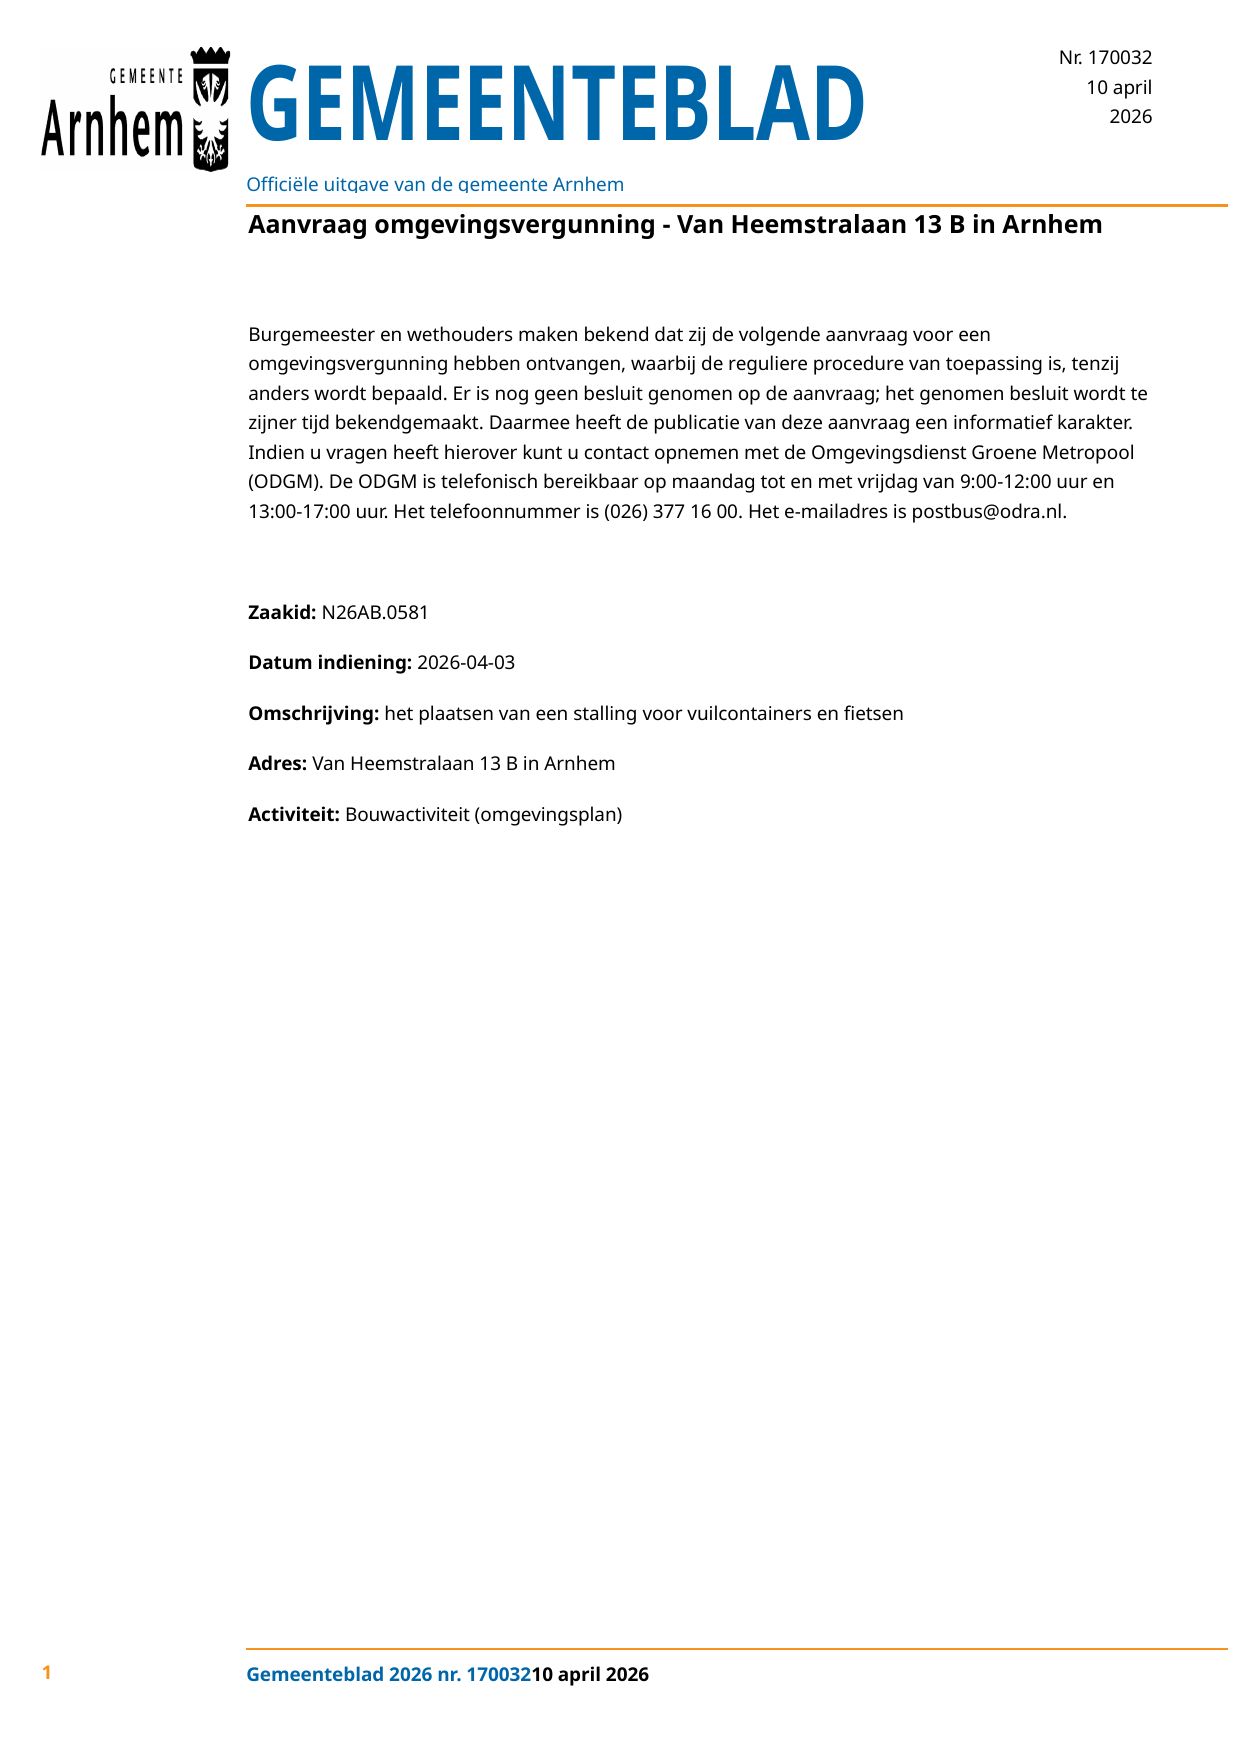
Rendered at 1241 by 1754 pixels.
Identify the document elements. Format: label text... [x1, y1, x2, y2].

picture [41, 47, 231, 172]
text Activiteit: Bouwactiviteit (omgevingsplan) [248, 801, 1152, 826]
text Burgemeester en wethouders maken bekend dat zij de volgende aanvraag voor een omgevingsvergunning hebben ontvangen, waarbij de reguliere procedure van toepassing is, tenzij anders wordt bepaald. Er is nog geen besluit genomen op de aanvraag; het genomen besluit wordt te zijner tijd bekendgemaakt. Daarmee heeft de publicatie van deze aanvraag een informatief karakter. Indien u vragen heeft hierover kunt u contact opnemen met de Omgevingsdienst Groene Metropool (ODGM). De ODGM is telefonisch bereikbaar op maandag tot en met vrijdag van 9:00-12:00 uur en 13:00-17:00 uur. Het telefoonnummer is (026) 377 16 00. Het e-mailadres is postbus@odra.nl. [248, 321, 1152, 524]
text Omschrijving: het plaatsen van een stalling voor vuilcontainers en fietsen [248, 700, 1152, 726]
text Datum indiening: 2026-04-03 [248, 649, 1152, 675]
text Adres: Van Heemstralaan 13 B in Arnhem [248, 750, 1152, 776]
text Aanvraag omgevingsvergunning - Van Heemstralaan 13 B in Arnhem [248, 207, 1152, 241]
text Zaakid: N26AB.0581 [248, 599, 1152, 625]
